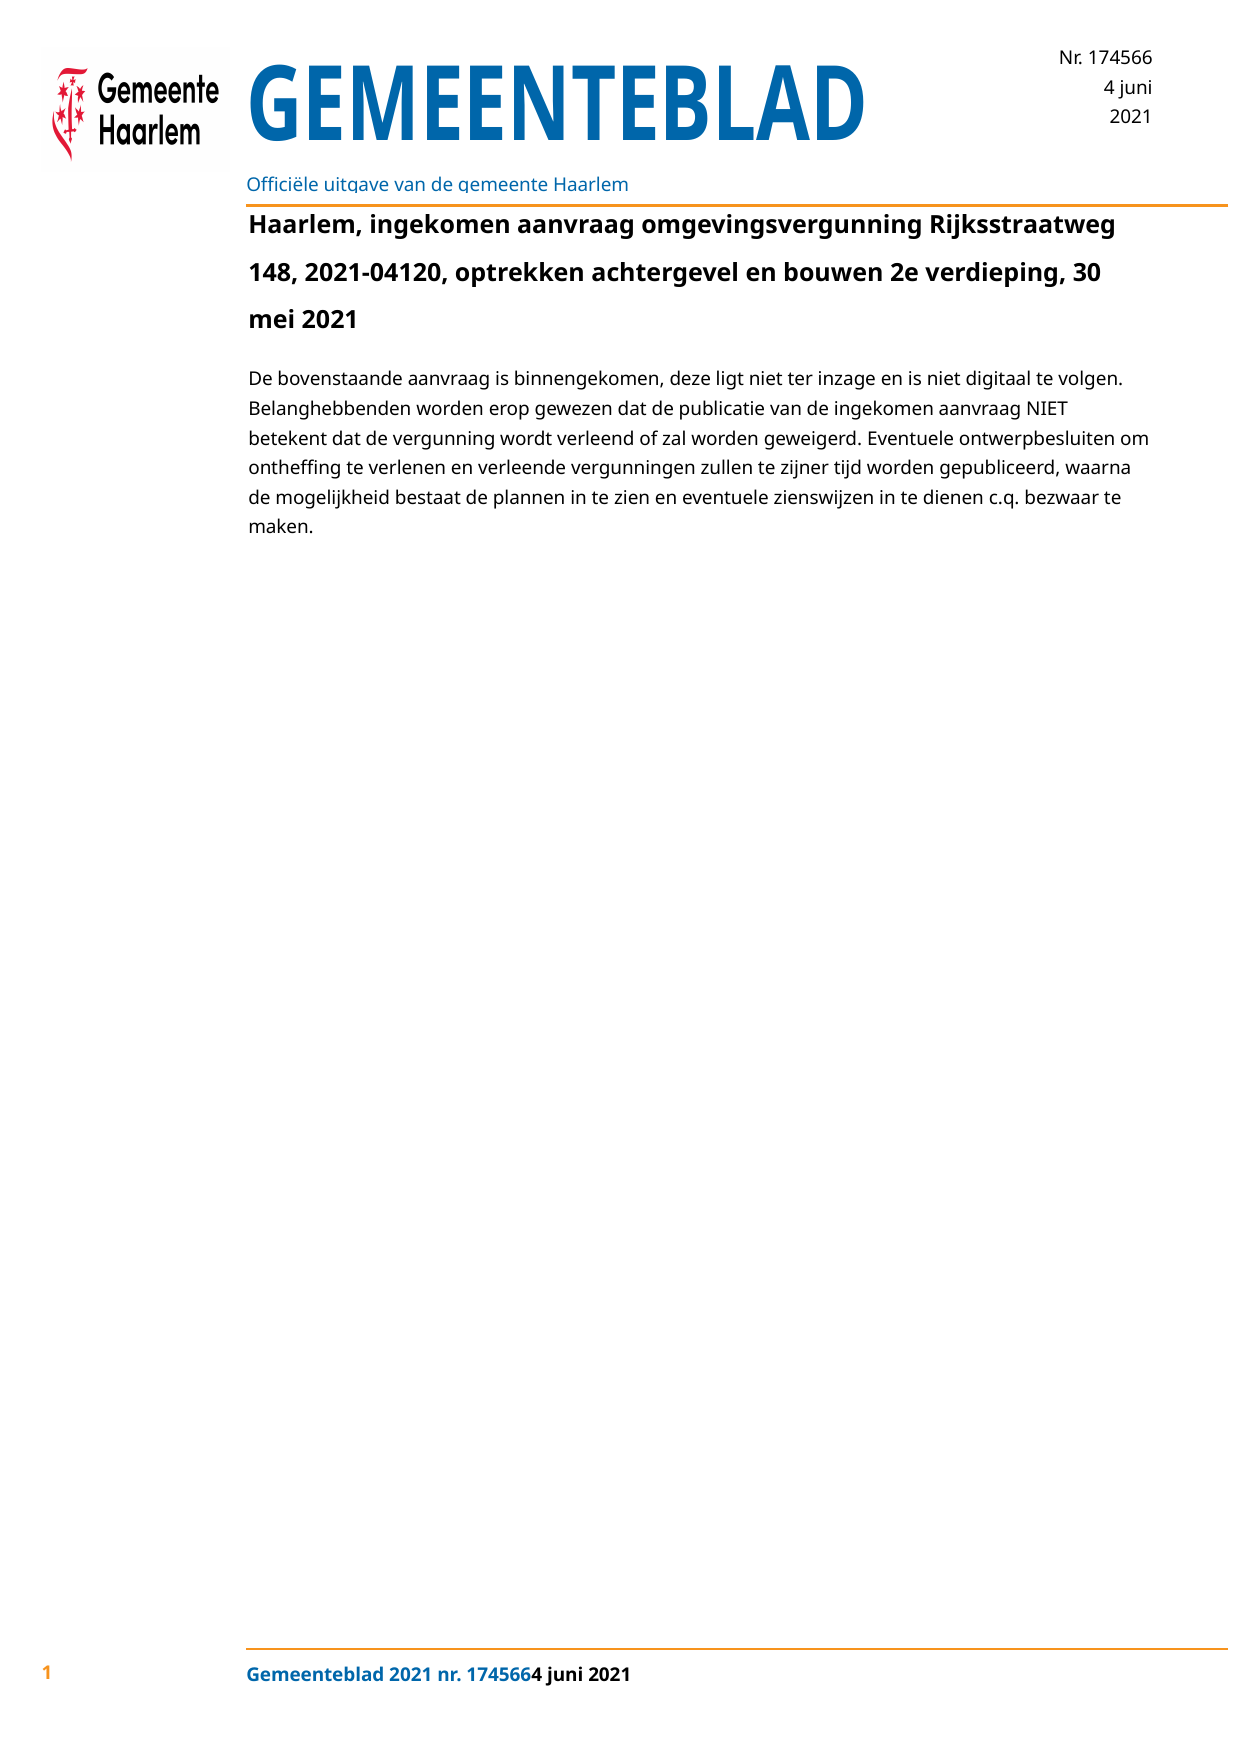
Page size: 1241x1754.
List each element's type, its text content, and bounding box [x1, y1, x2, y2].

text De bovenstaande aanvraag is binnengekomen, deze ligt niet ter inzage en is niet digitaal te volgen. Belanghebbenden worden erop gewezen dat de publicatie van de ingekomen aanvraag NIET betekent dat de vergunning wordt verleend of zal worden geweigerd. Eventuele ontwerpbesluiten om ontheffing te verlenen en verleende vergunningen zullen te zijner tijd worden gepubliceerd, waarna de mogelijkheid bestaat de plannen in te zien en eventuele zienswijzen in te dienen c.q. bezwaar te maken. [248, 366, 1152, 539]
text Haarlem, ingekomen aanvraag omgevingsvergunning Rijksstraatweg 148, 2021-04120, optrekken achtergevel en bouwen 2e verdieping, 30 mei 2021 [248, 207, 1152, 336]
picture [41, 47, 231, 172]
